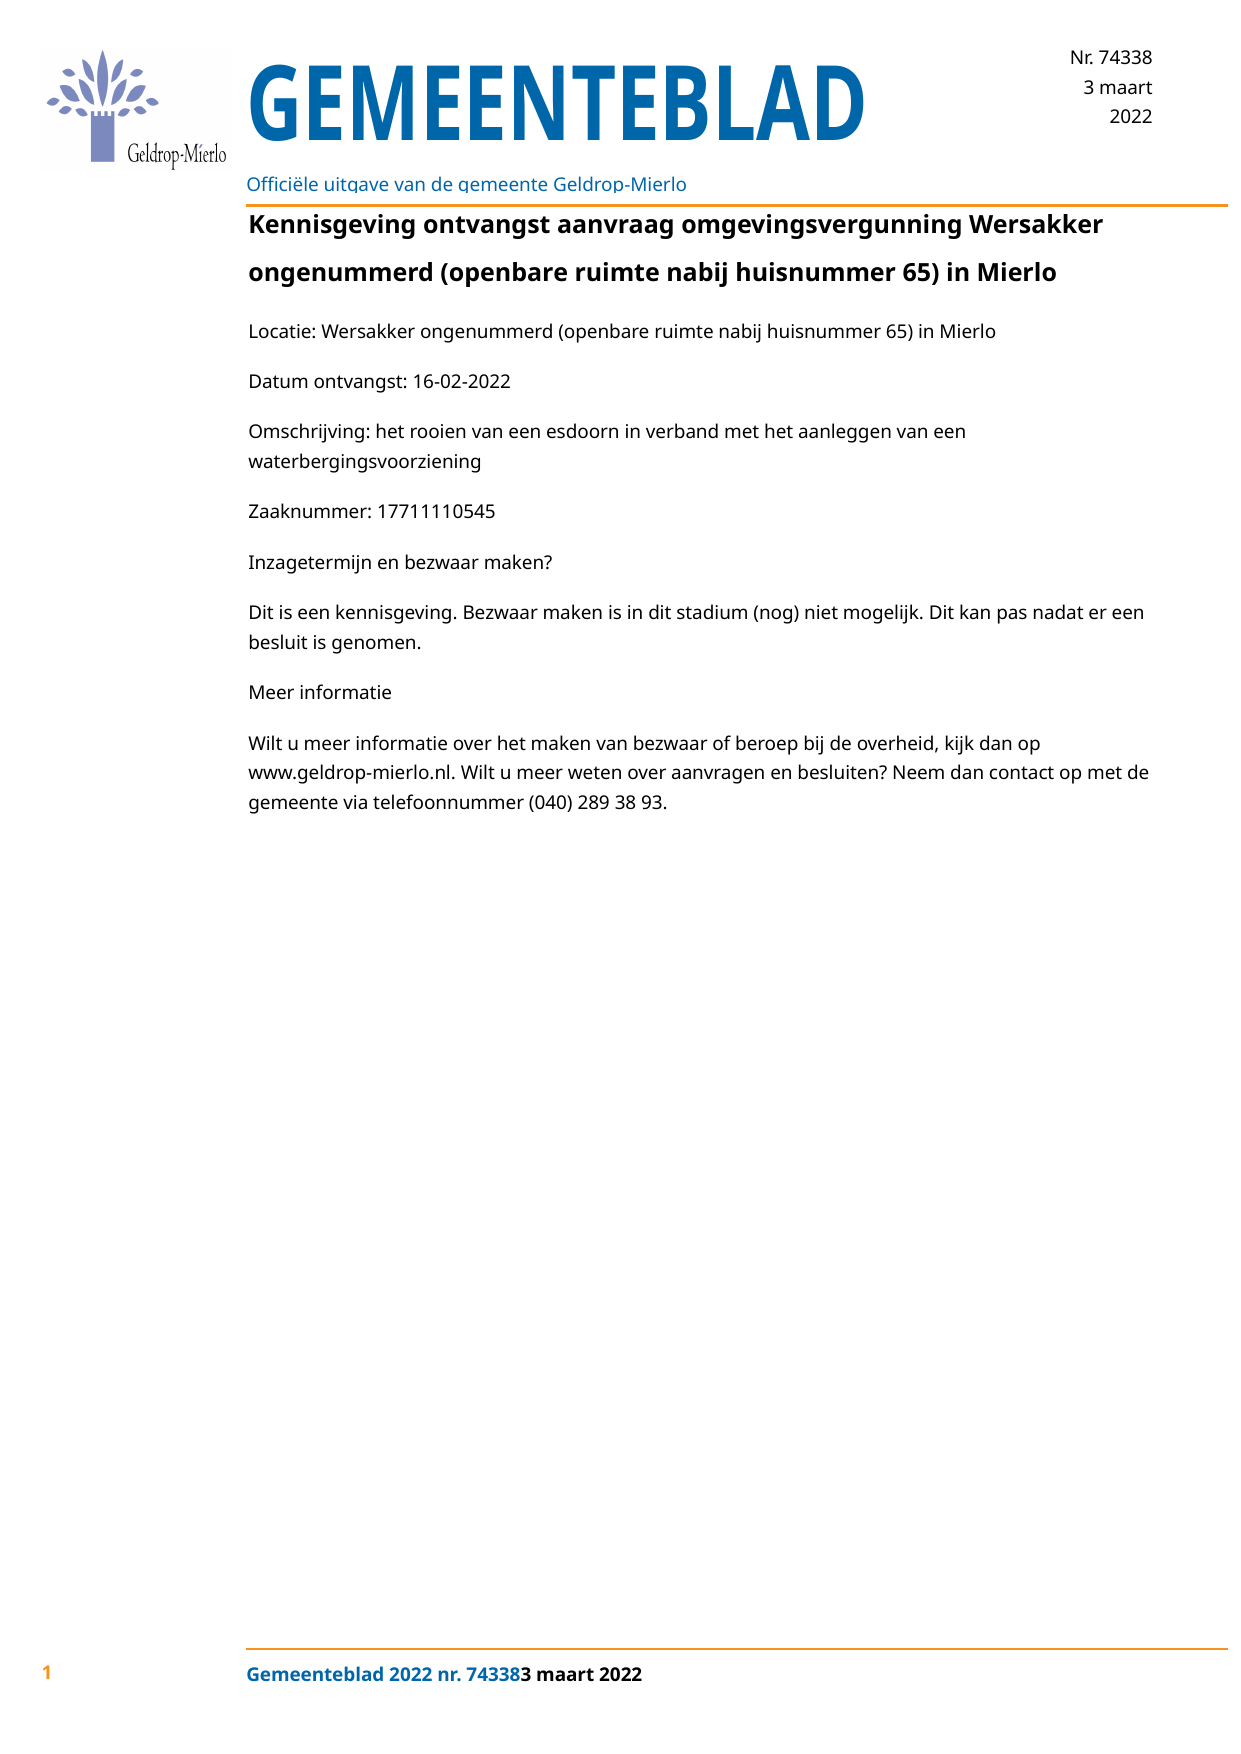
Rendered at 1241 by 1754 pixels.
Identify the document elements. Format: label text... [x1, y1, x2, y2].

text Wilt u meer informatie over het maken van bezwaar of beroep bij de overheid, kijk dan op www.geldrop-mierlo.nl. Wilt u meer weten over aanvragen en besluiten? Neem dan contact op met de gemeente via telefoonnummer (040) 289 38 93. [248, 730, 1152, 815]
text Meer informatie [248, 679, 1152, 705]
text Dit is een kennisgeving. Bezwaar maken is in dit stadium (nog) niet mogelijk. Dit kan pas nadat er een besluit is genomen. [248, 599, 1152, 655]
text Zaaknummer: 17711110545 [248, 499, 1152, 524]
text Omschrijving: het rooien van een esdoorn in verband met het aanleggen van een waterbergingsvoorziening [248, 419, 1152, 474]
picture [41, 47, 231, 172]
text Datum ontvangst: 16-02-2022 [248, 368, 1152, 394]
text Locatie: Wersakker ongenummerd (openbare ruimte nabij huisnummer 65) in Mierlo [248, 318, 1152, 344]
text Kennisgeving ontvangst aanvraag omgevingsvergunning Wersakker ongenummerd (openbare ruimte nabij huisnummer 65) in Mierlo [248, 207, 1152, 288]
text Inzagetermijn en bezwaar maken? [248, 549, 1152, 575]
